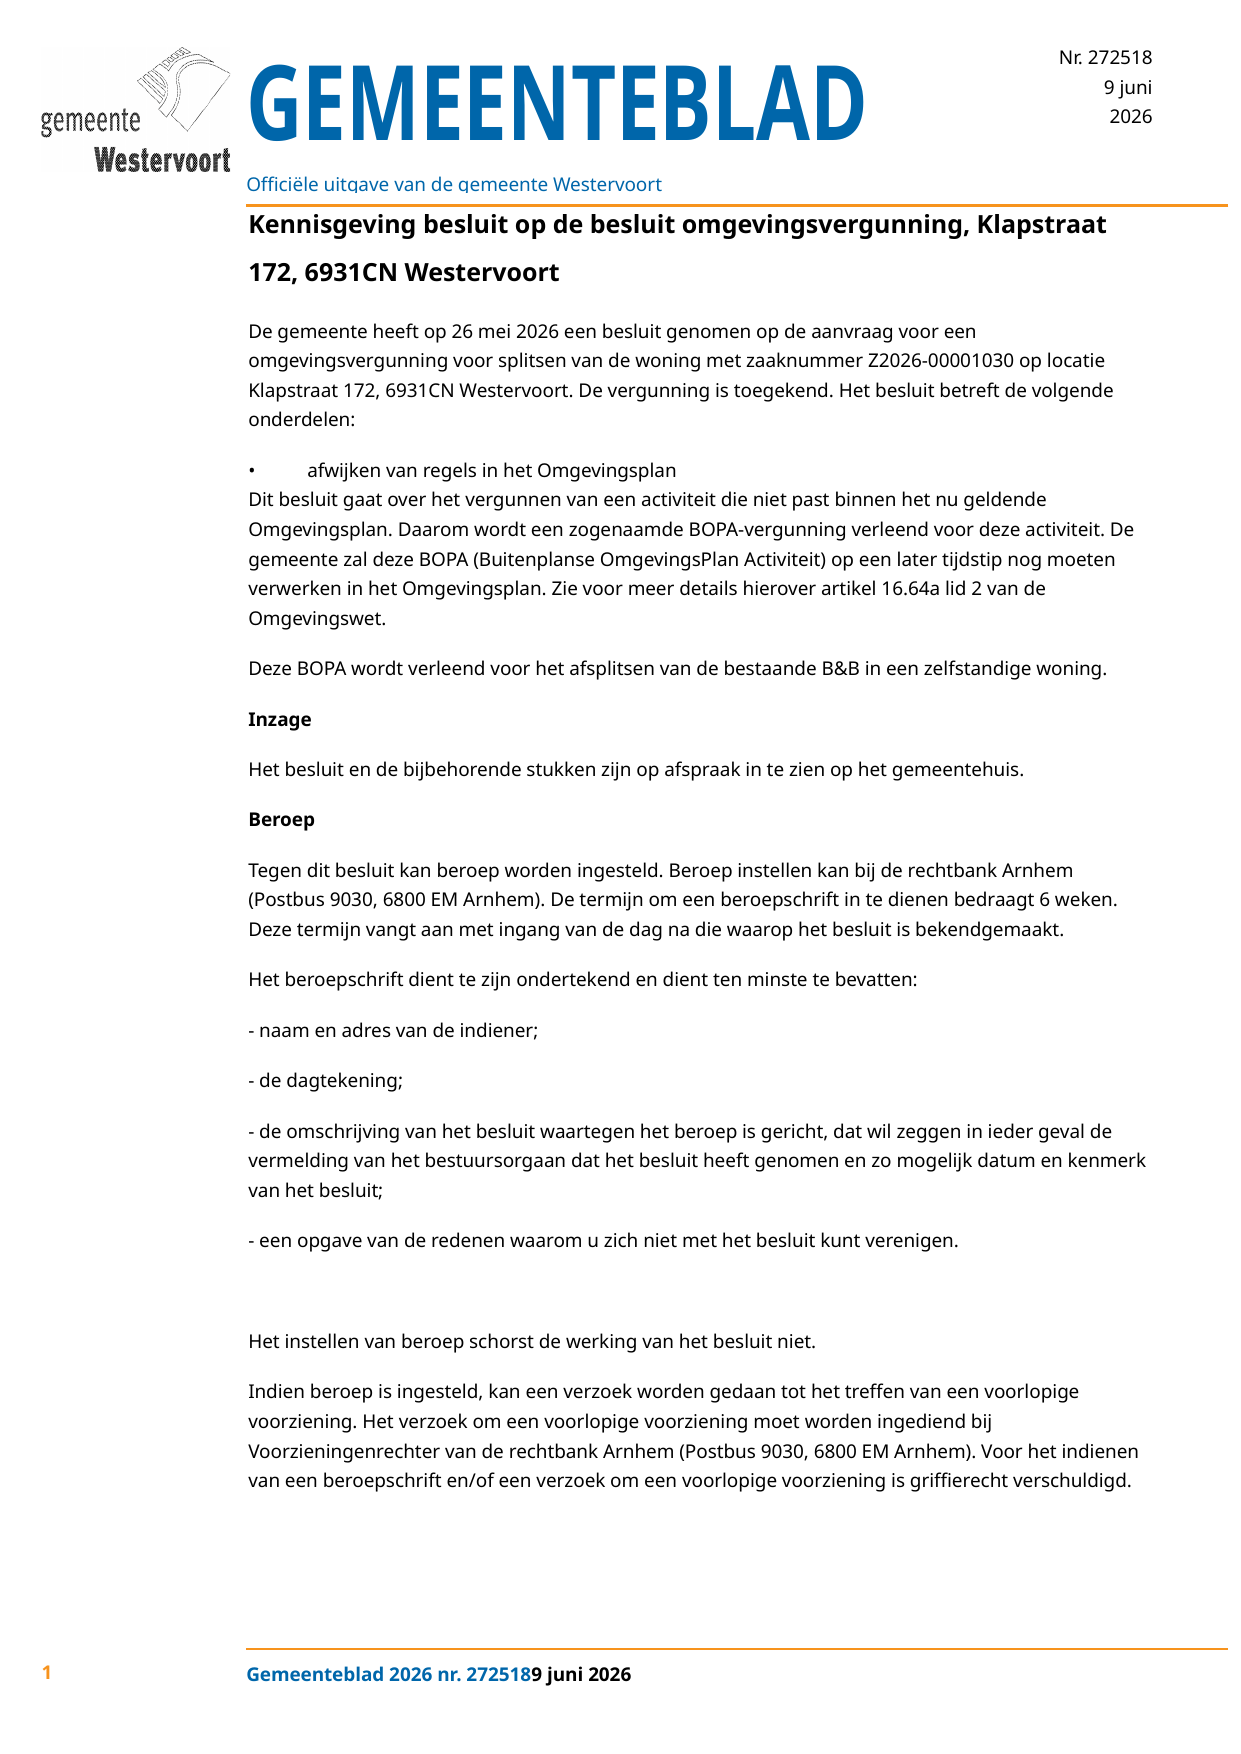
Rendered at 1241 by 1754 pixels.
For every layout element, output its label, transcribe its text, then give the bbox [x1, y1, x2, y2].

text Dit besluit gaat over het vergunnen van een activiteit die niet past binnen het nu geldende Omgevingsplan. Daarom wordt een zogenaamde BOPA-vergunning verleend voor deze activiteit. De gemeente zal deze BOPA (Buitenplanse OmgevingsPlan Activiteit) op een later tijdstip nog moeten verwerken in het Omgevingsplan. Zie voor meer details hierover artikel 16.64a lid 2 van de Omgevingswet. [248, 487, 1152, 631]
text Het beroepschrift dient te zijn ondertekend en dient ten minste te bevatten: [248, 967, 1152, 992]
text Het instellen van beroep schorst de werking van het besluit niet. [248, 1328, 1152, 1354]
text Deze BOPA wordt verleend voor het afsplitsen van de bestaande B&B in een zelfstandige woning. [248, 655, 1152, 681]
text - naam en adres van de indiener; [248, 1017, 1152, 1043]
text De gemeente heeft op 26 mei 2026 een besluit genomen op de aanvraag voor een omgevingsvergunning voor splitsen van de woning met zaaknummer Z2026-00001030 op locatie Klapstraat 172, 6931CN Westervoort. De vergunning is toegekend. Het besluit betreft de volgende onderdelen: [248, 318, 1152, 432]
text Indien beroep is ingesteld, kan een verzoek worden gedaan tot het treffen van een voorlopige voorziening. Het verzoek om een voorlopige voorziening moet worden ingediend bij Voorzieningenrechter van de rechtbank Arnhem (Postbus 9030, 6800 EM Arnhem). Voor het indienen van een beroepschrift en/of een verzoek om een voorlopige voorziening is griffierecht verschuldigd. [248, 1379, 1152, 1493]
picture [41, 47, 231, 172]
text Kennisgeving besluit op de besluit omgevingsvergunning, Klapstraat 172, 6931CN Westervoort [248, 207, 1152, 288]
text - een opgave van de redenen waarom u zich niet met het besluit kunt verenigen. [248, 1227, 1152, 1253]
text Inzage [248, 706, 1152, 732]
list afwijken van regels in het Omgevingsplan [248, 457, 1152, 483]
text Het besluit en de bijbehorende stukken zijn op afspraak in te zien op het gemeentehuis. [248, 756, 1152, 782]
text Beroep [248, 807, 1152, 832]
text Tegen dit besluit kan beroep worden ingesteld. Beroep instellen kan bij de rechtbank Arnhem (Postbus 9030, 6800 EM Arnhem). De termijn om een beroepschrift in te dienen bedraagt 6 weken. Deze termijn vangt aan met ingang van de dag na die waarop het besluit is bekendgemaakt. [248, 857, 1152, 942]
text - de omschrijving van het besluit waartegen het beroep is gericht, dat wil zeggen in ieder geval de vermelding van het bestuursorgaan dat het besluit heeft genomen en zo mogelijk datum en kenmerk van het besluit; [248, 1118, 1152, 1203]
text - de dagtekening; [248, 1067, 1152, 1093]
